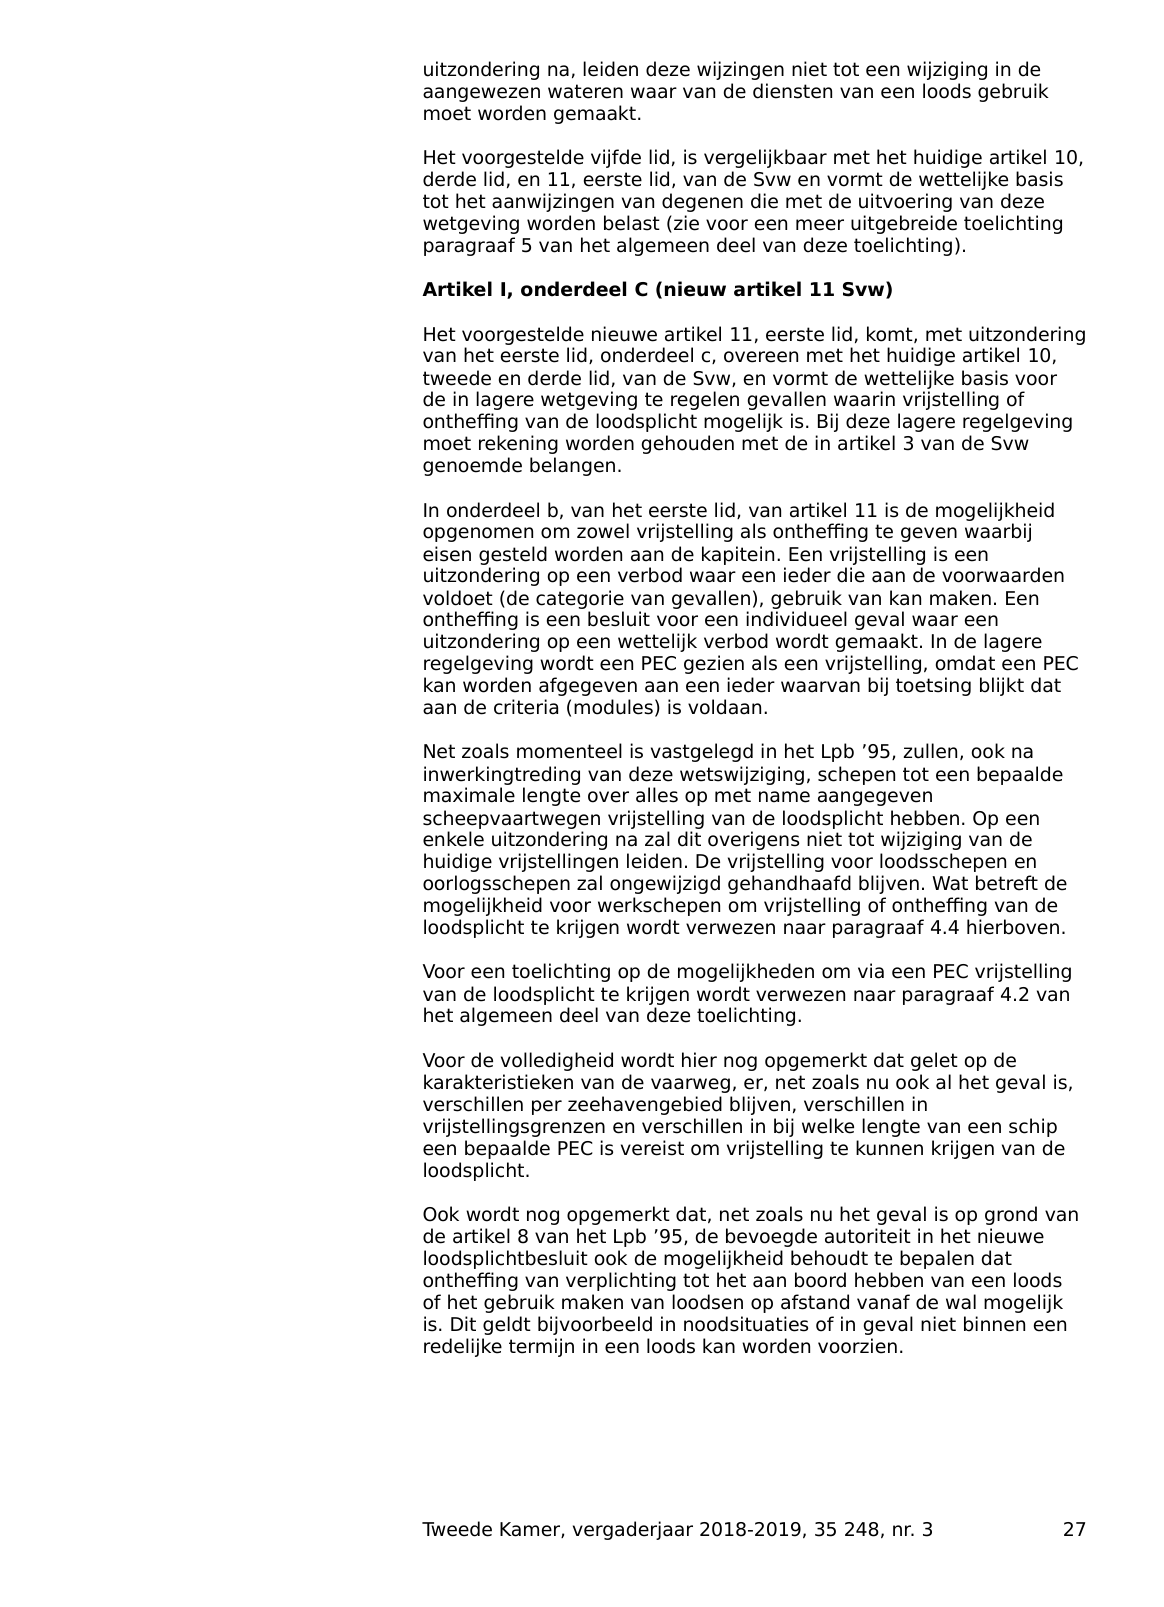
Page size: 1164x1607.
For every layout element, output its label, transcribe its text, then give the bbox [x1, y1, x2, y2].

text Voor de volledigheid wordt hier nog opgemerkt dat gelet op de karakteristieken van de vaarweg, er, net zoals nu ook al het geval is, verschillen per zeehavengebied blijven, verschillen in vrijstellingsgrenzen en verschillen in bij welke lengte van een schip een bepaalde PEC is vereist om vrijstelling te kunnen krijgen van de loodsplicht. [422, 1049, 1087, 1181]
text Het voorgestelde nieuwe artikel 11, eerste lid, komt, met uitzondering van het eerste lid, onderdeel c, overeen met het huidige artikel 10, tweede en derde lid, van de Svw, en vormt de wettelijke basis voor de in lagere wetgeving te regelen gevallen waarin vrijstelling of ontheffing van de loodsplicht mogelijk is. Bij deze lagere regelgeving moet rekening worden gehouden met de in artikel 3 van de Svw genoemde belangen. [422, 323, 1087, 477]
text uitzondering na, leiden deze wijzingen niet tot een wijziging in de aangewezen wateren waar van de diensten van een loods gebruik moet worden gemaakt. [422, 59, 1087, 125]
text Net zoals momenteel is vastgelegd in het Lpb ’95, zullen, ook na inwerkingtreding van deze wetswijziging, schepen tot een bepaalde maximale lengte over alles op met name aangegeven scheepvaartwegen vrijstelling van de loodsplicht hebben. Op een enkele uitzondering na zal dit overigens niet tot wijziging van de huidige vrijstellingen leiden. De vrijstelling voor loodsschepen en oorlogsschepen zal ongewijzigd gehandhaafd blijven. Wat betreft de mogelijkheid voor werkschepen om vrijstelling of ontheffing van de loodsplicht te krijgen wordt verwezen naar paragraaf 4.4 hierboven. [422, 741, 1087, 939]
subtitle Artikel I, onderdeel C (nieuw artikel 11 Svw) [422, 279, 1087, 301]
text Het voorgestelde vijfde lid, is vergelijkbaar met het huidige artikel 10, derde lid, en 11, eerste lid, van de Svw en vormt de wettelijke basis tot het aanwijzingen van degenen die met de uitvoering van deze wetgeving worden belast (zie voor een meer uitgebreide toelichting paragraaf 5 van het algemeen deel van deze toelichting). [422, 147, 1087, 257]
text Voor een toelichting op de mogelijkheden om via een PEC vrijstelling van de loodsplicht te krijgen wordt verwezen naar paragraaf 4.2 van het algemeen deel van deze toelichting. [422, 961, 1087, 1027]
text Ook wordt nog opgemerkt dat, net zoals nu het geval is op grond van de artikel 8 van het Lpb ’95, de bevoegde autoriteit in het nieuwe loodsplichtbesluit ook de mogelijkheid behoudt te bepalen dat ontheffing van verplichting tot het aan boord hebben van een loods of het gebruik maken van loodsen op afstand vanaf de wal mogelijk is. Dit geldt bijvoorbeeld in noodsituaties of in geval niet binnen een redelijke termijn in een loods kan worden voorzien. [422, 1204, 1087, 1357]
text In onderdeel b, van het eerste lid, van artikel 11 is de mogelijkheid opgenomen om zowel vrijstelling als ontheffing te geven waarbij eisen gesteld worden aan de kapitein. Een vrijstelling is een uitzondering op een verbod waar een ieder die aan de voorwaarden voldoet (de categorie van gevallen), gebruik van kan maken. Een ontheffing is een besluit voor een individueel geval waar een uitzondering op een wettelijk verbod wordt gemaakt. In de lagere regelgeving wordt een PEC gezien als een vrijstelling, omdat een PEC kan worden afgegeven aan een ieder waarvan bij toetsing blijkt dat aan de criteria (modules) is voldaan. [422, 499, 1087, 719]
